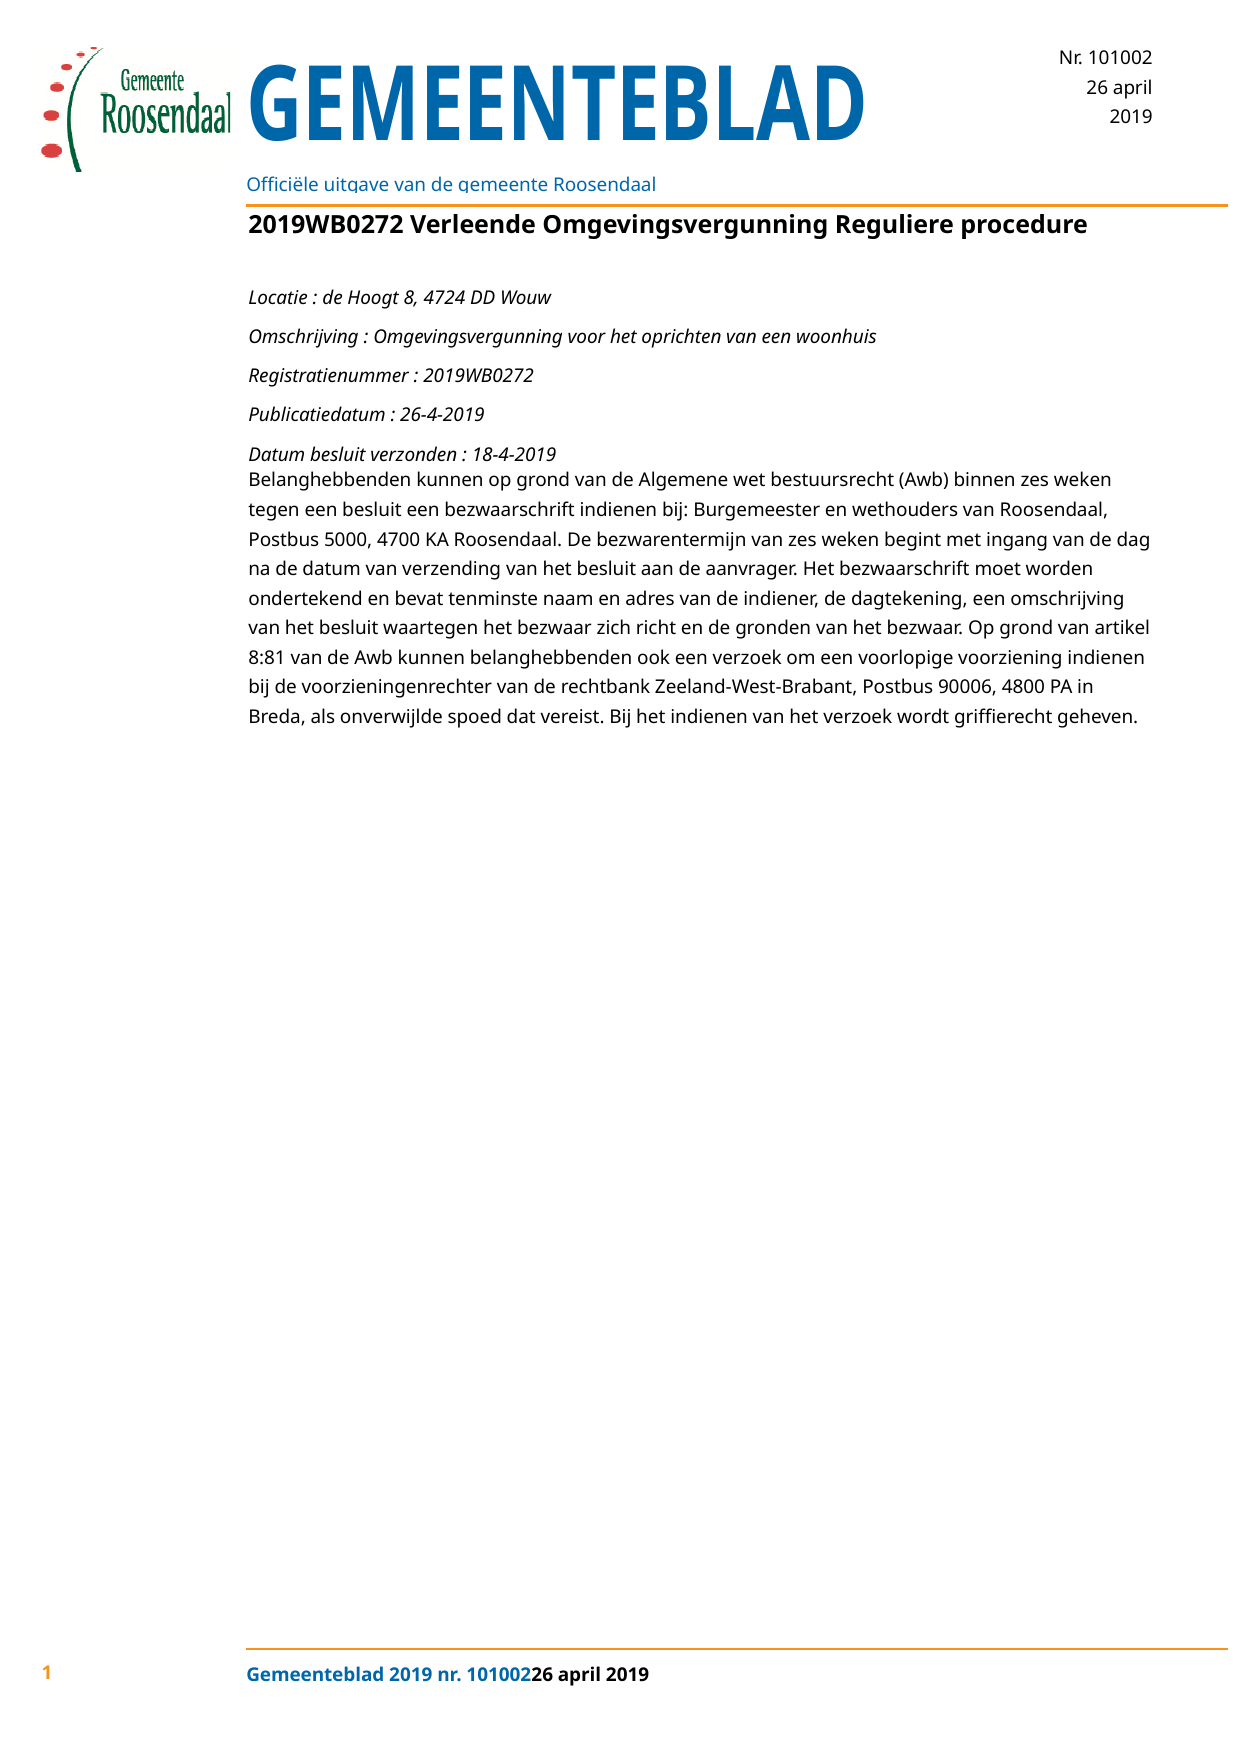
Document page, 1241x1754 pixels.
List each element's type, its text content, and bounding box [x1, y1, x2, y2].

text Omschrijving : Omgevingsvergunning voor het oprichten van een woonhuis [248, 323, 1152, 349]
text Locatie : de Hoogt 8, 4724 DD Wouw [248, 284, 1152, 309]
text Publicatiedatum : 26-4-2019 [248, 402, 1152, 427]
text 2019WB0272 Verleende Omgevingsvergunning Reguliere procedure [248, 207, 1152, 241]
text Belanghebbenden kunnen op grond van de Algemene wet bestuursrecht (Awb) binnen zes weken tegen een besluit een bezwaarschrift indienen bij: Burgemeester en wethouders van Roosendaal, Postbus 5000, 4700 KA Roosendaal. De bezwarentermijn van zes weken begint met ingang van de dag na de datum van verzending van het besluit aan de aanvrager. Het bezwaarschrift moet worden ondertekend en bevat tenminste naam en adres van de indiener, de dagtekening, een omschrijving van het besluit waartegen het bezwaar zich richt en de gronden van het bezwaar. Op grond van artikel 8:81 van de Awb kunnen belanghebbenden ook een verzoek om een voorlopige voorziening indienen bij de voorzieningenrechter van de rechtbank Zeeland-West-Brabant, Postbus 90006, 4800 PA in Breda, als onverwijlde spoed dat vereist. Bij het indienen van het verzoek wordt griffierecht geheven. [248, 467, 1152, 729]
text Datum besluit verzonden : 18-4-2019 [248, 441, 1152, 467]
text Registratienummer : 2019WB0272 [248, 362, 1152, 388]
picture [41, 47, 231, 172]
